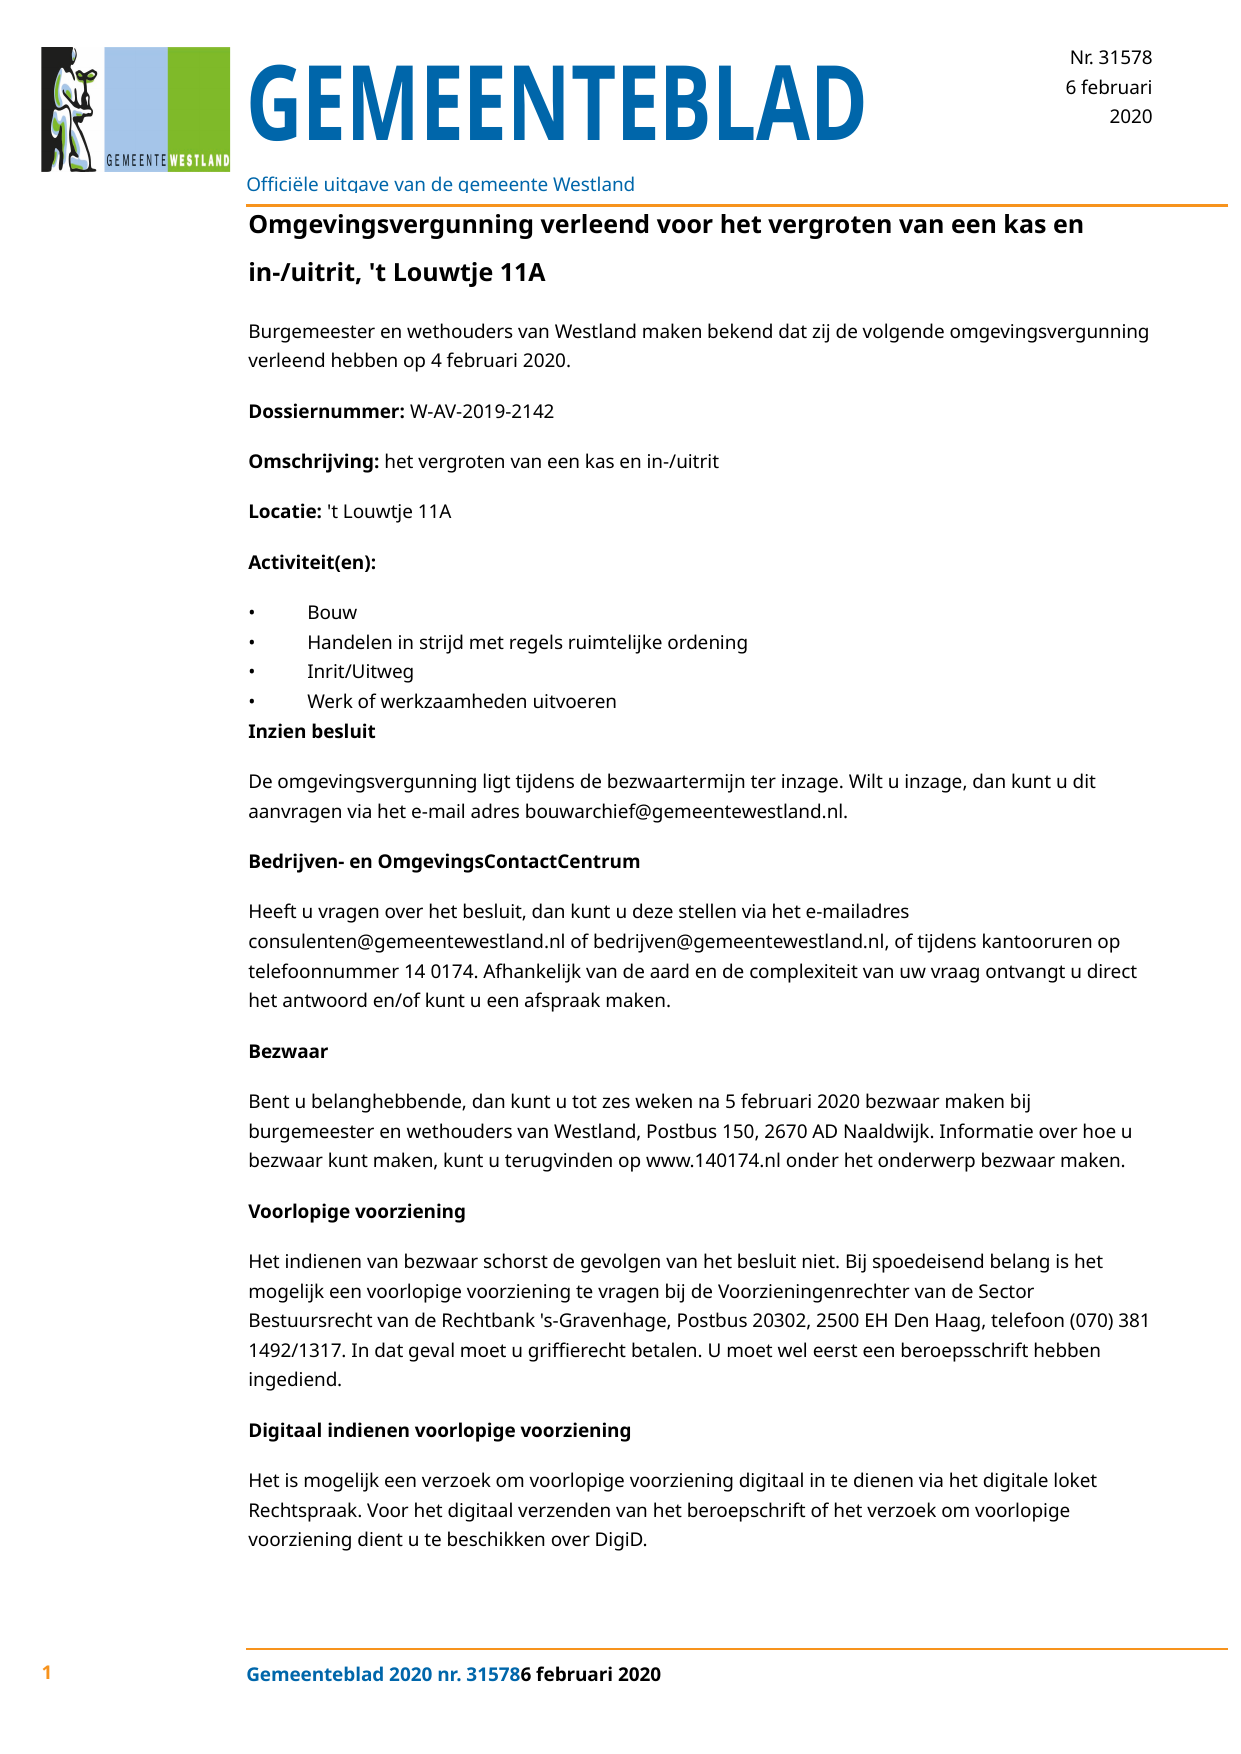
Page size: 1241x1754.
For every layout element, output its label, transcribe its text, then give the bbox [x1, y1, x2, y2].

text Omgevingsvergunning verleend voor het vergroten van een kas en in-/uitrit, 't Louwtje 11A [248, 207, 1152, 288]
text Dossiernummer: W-AV-2019-2142 [248, 398, 1152, 424]
text Bent u belanghebbende, dan kunt u tot zes weken na 5 februari 2020 bezwaar maken bij burgemeester en wethouders van Westland, Postbus 150, 2670 AD Naaldwijk. Informatie over hoe u bezwaar kunt maken, kunt u terugvinden op www.140174.nl onder het onderwerp bezwaar maken. [248, 1088, 1152, 1173]
text Heeft u vragen over het besluit, dan kunt u deze stellen via het e-mailadres consulenten@gemeentewestland.nl of bedrijven@gemeentewestland.nl, of tijdens kantooruren op telefoonnummer 14 0174. Afhankelijk van de aard en de complexiteit van uw vraag ontvangt u direct het antwoord en/of kunt u een afspraak maken. [248, 899, 1152, 1013]
text Het is mogelijk een verzoek om voorlopige voorziening digitaal in te dienen via het digitale loket Rechtspraak. Voor het digitaal verzenden van het beroepschrift of het verzoek om voorlopige voorziening dient u te beschikken over DigiD. [248, 1467, 1152, 1552]
list Handelen in strijd met regels ruimtelijke ordening [248, 629, 1152, 655]
text Bezwaar [248, 1038, 1152, 1064]
text Locatie: 't Louwtje 11A [248, 499, 1152, 524]
text Inzien besluit [248, 718, 1152, 744]
text Activiteit(en): [248, 549, 1152, 575]
picture [41, 47, 231, 172]
list Bouw [248, 599, 1152, 625]
text Omschrijving: het vergroten van een kas en in-/uitrit [248, 448, 1152, 474]
text Burgemeester en wethouders van Westland maken bekend dat zij de volgende omgevingsvergunning verleend hebben op 4 februari 2020. [248, 318, 1152, 373]
text Voorlopige voorziening [248, 1198, 1152, 1224]
text Het indienen van bezwaar schorst de gevolgen van het besluit niet. Bij spoedeisend belang is het mogelijk een voorlopige voorziening te vragen bij de Voorzieningenrechter van de Sector Bestuursrecht van de Rechtbank 's-Gravenhage, Postbus 20302, 2500 EH Den Haag, telefoon (070) 381 1492/1317. In dat geval moet u griffierecht betalen. U moet wel eerst een beroepsschrift hebben ingediend. [248, 1248, 1152, 1392]
list Inrit/Uitweg [248, 659, 1152, 684]
text Bedrijven- en OmgevingsContactCentrum [248, 848, 1152, 874]
list Werk of werkzaamheden uitvoeren [248, 688, 1152, 714]
text Digitaal indienen voorlopige voorziening [248, 1417, 1152, 1443]
text De omgevingsvergunning ligt tijdens de bezwaartermijn ter inzage. Wilt u inzage, dan kunt u dit aanvragen via het e-mail adres bouwarchief@gemeentewestland.nl. [248, 768, 1152, 824]
